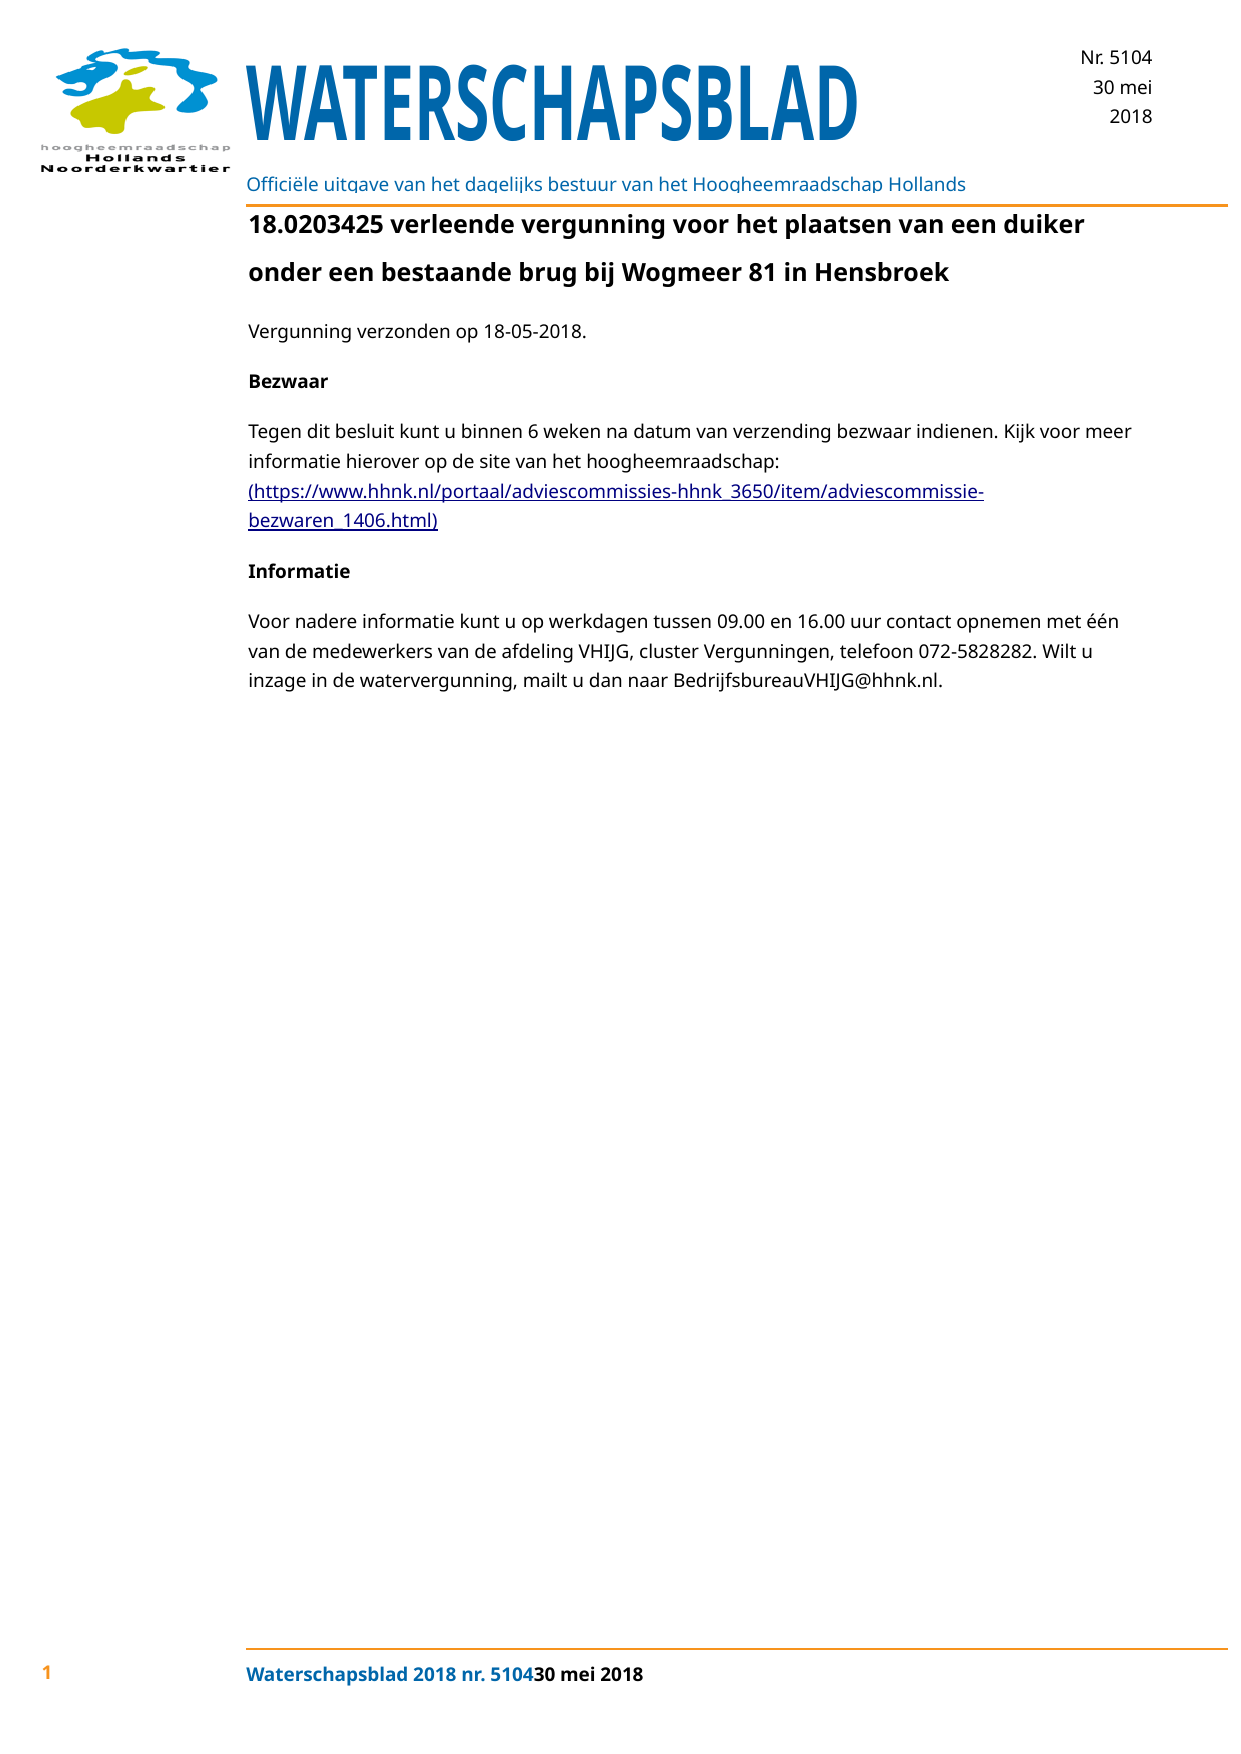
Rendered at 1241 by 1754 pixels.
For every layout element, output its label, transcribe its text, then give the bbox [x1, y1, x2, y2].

text 18.0203425 verleende vergunning voor het plaatsen van een duiker onder een bestaande brug bij Wogmeer 81 in Hensbroek [248, 207, 1152, 288]
text Vergunning verzonden op 18-05-2018. [248, 318, 1152, 344]
picture [41, 47, 231, 172]
text Tegen dit besluit kunt u binnen 6 weken na datum van verzending bezwaar indienen. Kijk voor meer informatie hierover op de site van het hoogheemraadschap: (https://www.hhnk.nl/portaal/adviescommissies-hhnk_3650/item/adviescommissie-bezwaren_1406.html) [248, 419, 1152, 533]
text Informatie [248, 558, 1152, 584]
text Bezwaar [248, 368, 1152, 394]
text Voor nadere informatie kunt u op werkdagen tussen 09.00 en 16.00 uur contact opnemen met één van de medewerkers van de afdeling VHIJG, cluster Vergunningen, telefoon 072-5828282. Wilt u inzage in de watervergunning, mailt u dan naar BedrijfsbureauVHIJG@hhnk.nl. [248, 608, 1152, 693]
